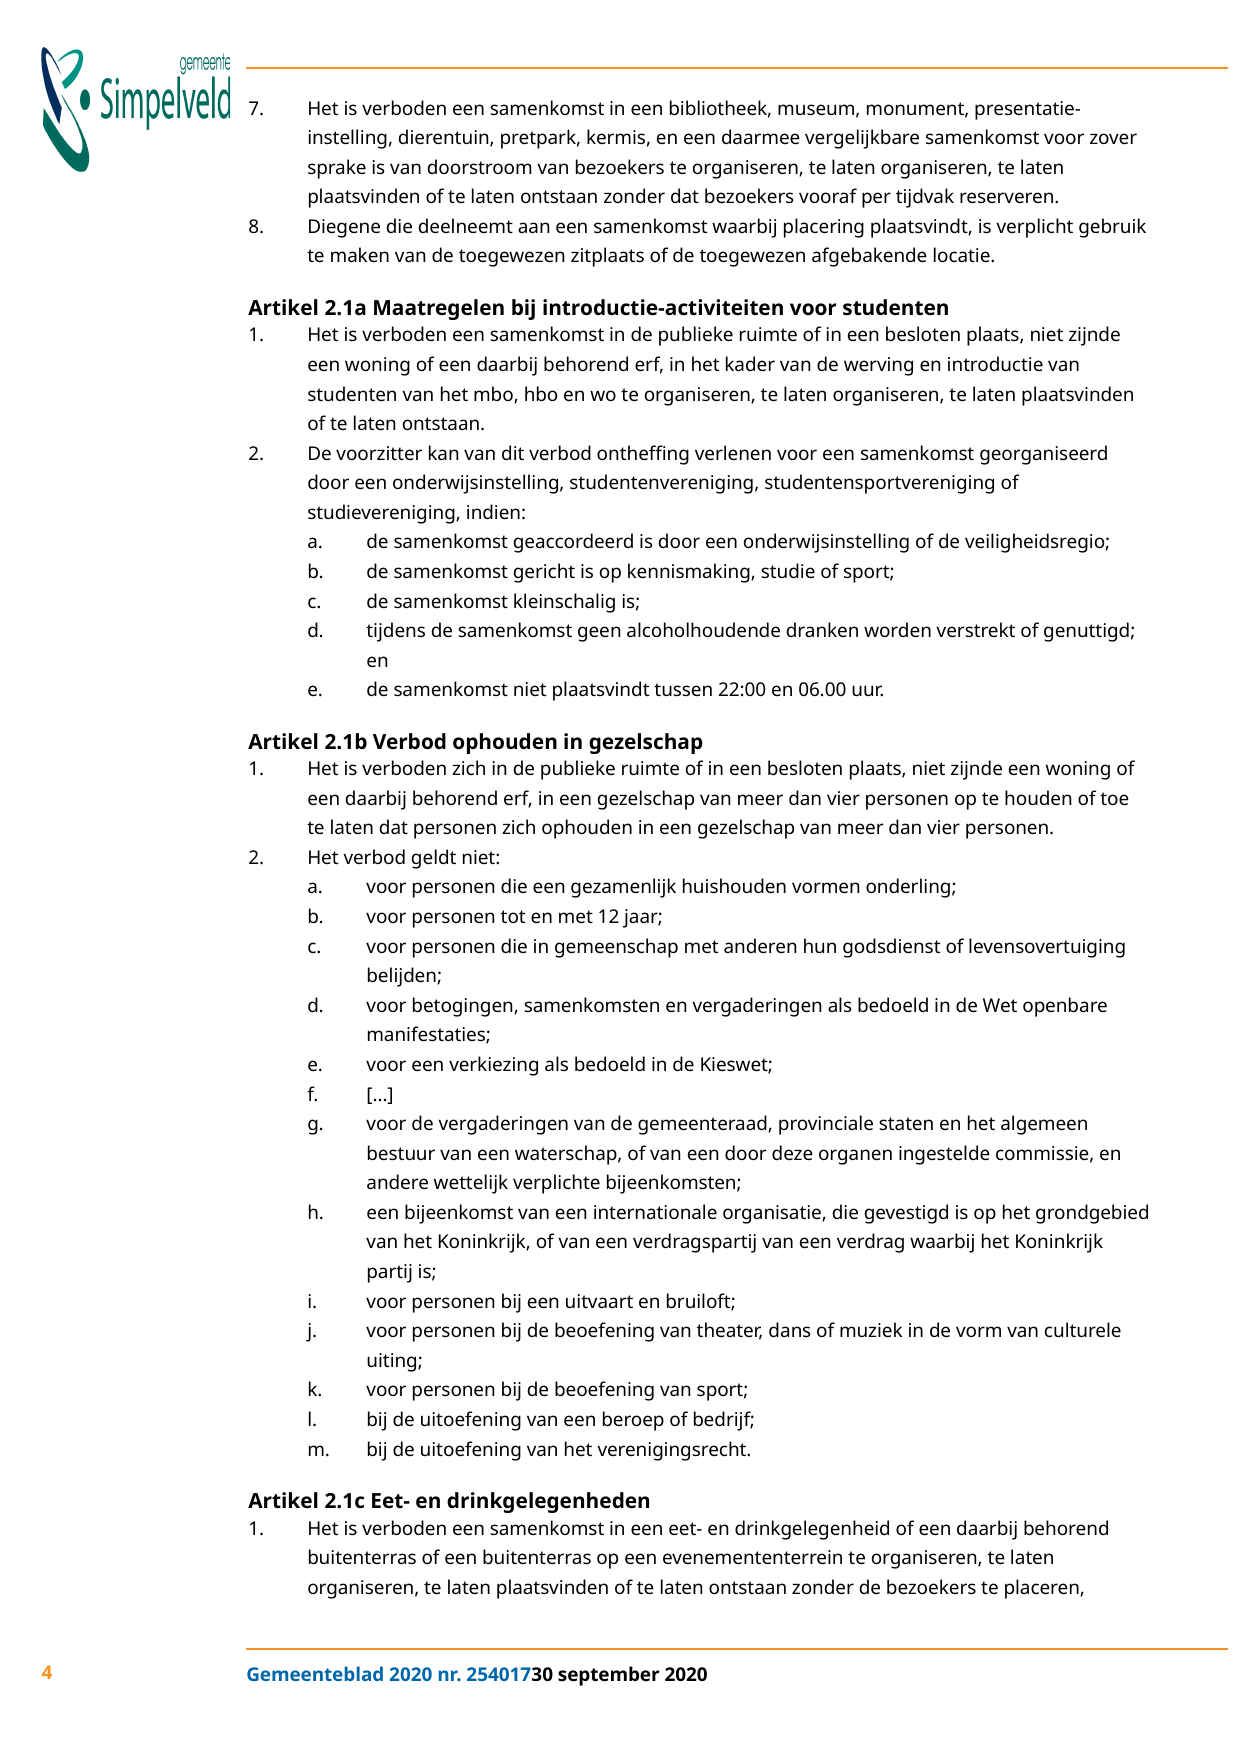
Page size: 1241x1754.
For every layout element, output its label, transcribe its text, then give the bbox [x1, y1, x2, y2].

list tijdens de samenkomst geen alcoholhoudende dranken worden verstrekt of genuttigd; en [307, 617, 1152, 673]
list Het is verboden een samenkomst in de publieke ruimte of in een besloten plaats, niet zijnde een woning of een daarbij behorend erf, in het kader van de werving en introductie van studenten van het mbo, hbo en wo te organiseren, te laten organiseren, te laten plaatsvinden of te laten ontstaan. [248, 322, 1152, 436]
list voor personen bij de beoefening van theater, dans of muziek in de vorm van culturele uiting; [307, 1317, 1152, 1373]
list De voorzitter kan van dit verbod ontheffing verlenen voor een samenkomst georganiseerd door een onderwijsinstelling, studentenvereniging, studentensportvereniging of studievereniging, indien: [248, 440, 1152, 525]
picture [41, 47, 231, 172]
list bij de uitoefening van een beroep of bedrijf; [307, 1406, 1152, 1432]
list een bijeenkomst van een internationale organisatie, die gevestigd is op het grondgebied van het Koninkrijk, of van een verdragspartij van een verdrag waarbij het Koninkrijk partij is; [307, 1199, 1152, 1284]
list Diegene die deelneemt aan een samenkomst waarbij placering plaatsvindt, is verplicht gebruik te maken van de toegewezen zitplaats of de toegewezen afgebakende locatie. [248, 213, 1152, 268]
list voor personen bij een uitvaart en bruiloft; [307, 1288, 1152, 1314]
list voor betogingen, samenkomsten en vergaderingen als bedoeld in de Wet openbare manifestaties; [307, 992, 1152, 1047]
list de samenkomst gericht is op kennismaking, studie of sport; [307, 558, 1152, 584]
list voor personen die een gezamenlijk huishouden vormen onderling; [307, 874, 1152, 899]
list Het is verboden een samenkomst in een eet- en drinkgelegenheid of een daarbij behorend buitenterras of een buitenterras op een evenemententerrein te organiseren, te laten organiseren, te laten plaatsvinden of te laten ontstaan zonder de bezoekers te placeren, [248, 1515, 1152, 1599]
list Het is verboden zich in de publieke ruimte of in een besloten plaats, niet zijnde een woning of een daarbij behorend erf, in een gezelschap van meer dan vier personen op te houden of toe te laten dat personen zich ophouden in een gezelschap van meer dan vier personen. [248, 755, 1152, 840]
list […] [307, 1081, 1152, 1107]
text Artikel 2.1b Verbod ophouden in gezelschap [248, 727, 1152, 755]
list de samenkomst kleinschalig is; [307, 588, 1152, 613]
list voor personen tot en met 12 jaar; [307, 903, 1152, 929]
list voor een verkiezing als bedoeld in de Kieswet; [307, 1051, 1152, 1077]
list de samenkomst niet plaatsvindt tussen 22:00 en 06.00 uur. [307, 677, 1152, 702]
text Artikel 2.1a Maatregelen bij introductie-activiteiten voor studenten [248, 293, 1152, 322]
list bij de uitoefening van het verenigingsrecht. [307, 1436, 1152, 1462]
list de samenkomst geaccordeerd is door een onderwijsinstelling of de veiligheidsregio; [307, 529, 1152, 554]
list voor personen bij de beoefening van sport; [307, 1377, 1152, 1402]
text Artikel 2.1c Eet- en drinkgelegenheden [248, 1486, 1152, 1515]
list voor personen die in gemeenschap met anderen hun godsdienst of levensovertuiging belijden; [307, 933, 1152, 988]
list Het verbod geldt niet: [248, 844, 1152, 870]
list Het is verboden een samenkomst in een bibliotheek, museum, monument, presentatie-instelling, dierentuin, pretpark, kermis, en een daarmee vergelijkbare samenkomst voor zover sprake is van doorstroom van bezoekers te organiseren, te laten organiseren, te laten plaatsvinden of te laten ontstaan zonder dat bezoekers vooraf per tijdvak reserveren. [248, 95, 1152, 209]
list voor de vergaderingen van de gemeenteraad, provinciale staten en het algemeen bestuur van een waterschap, of van een door deze organen ingestelde commissie, en andere wettelijk verplichte bijeenkomsten; [307, 1110, 1152, 1195]
